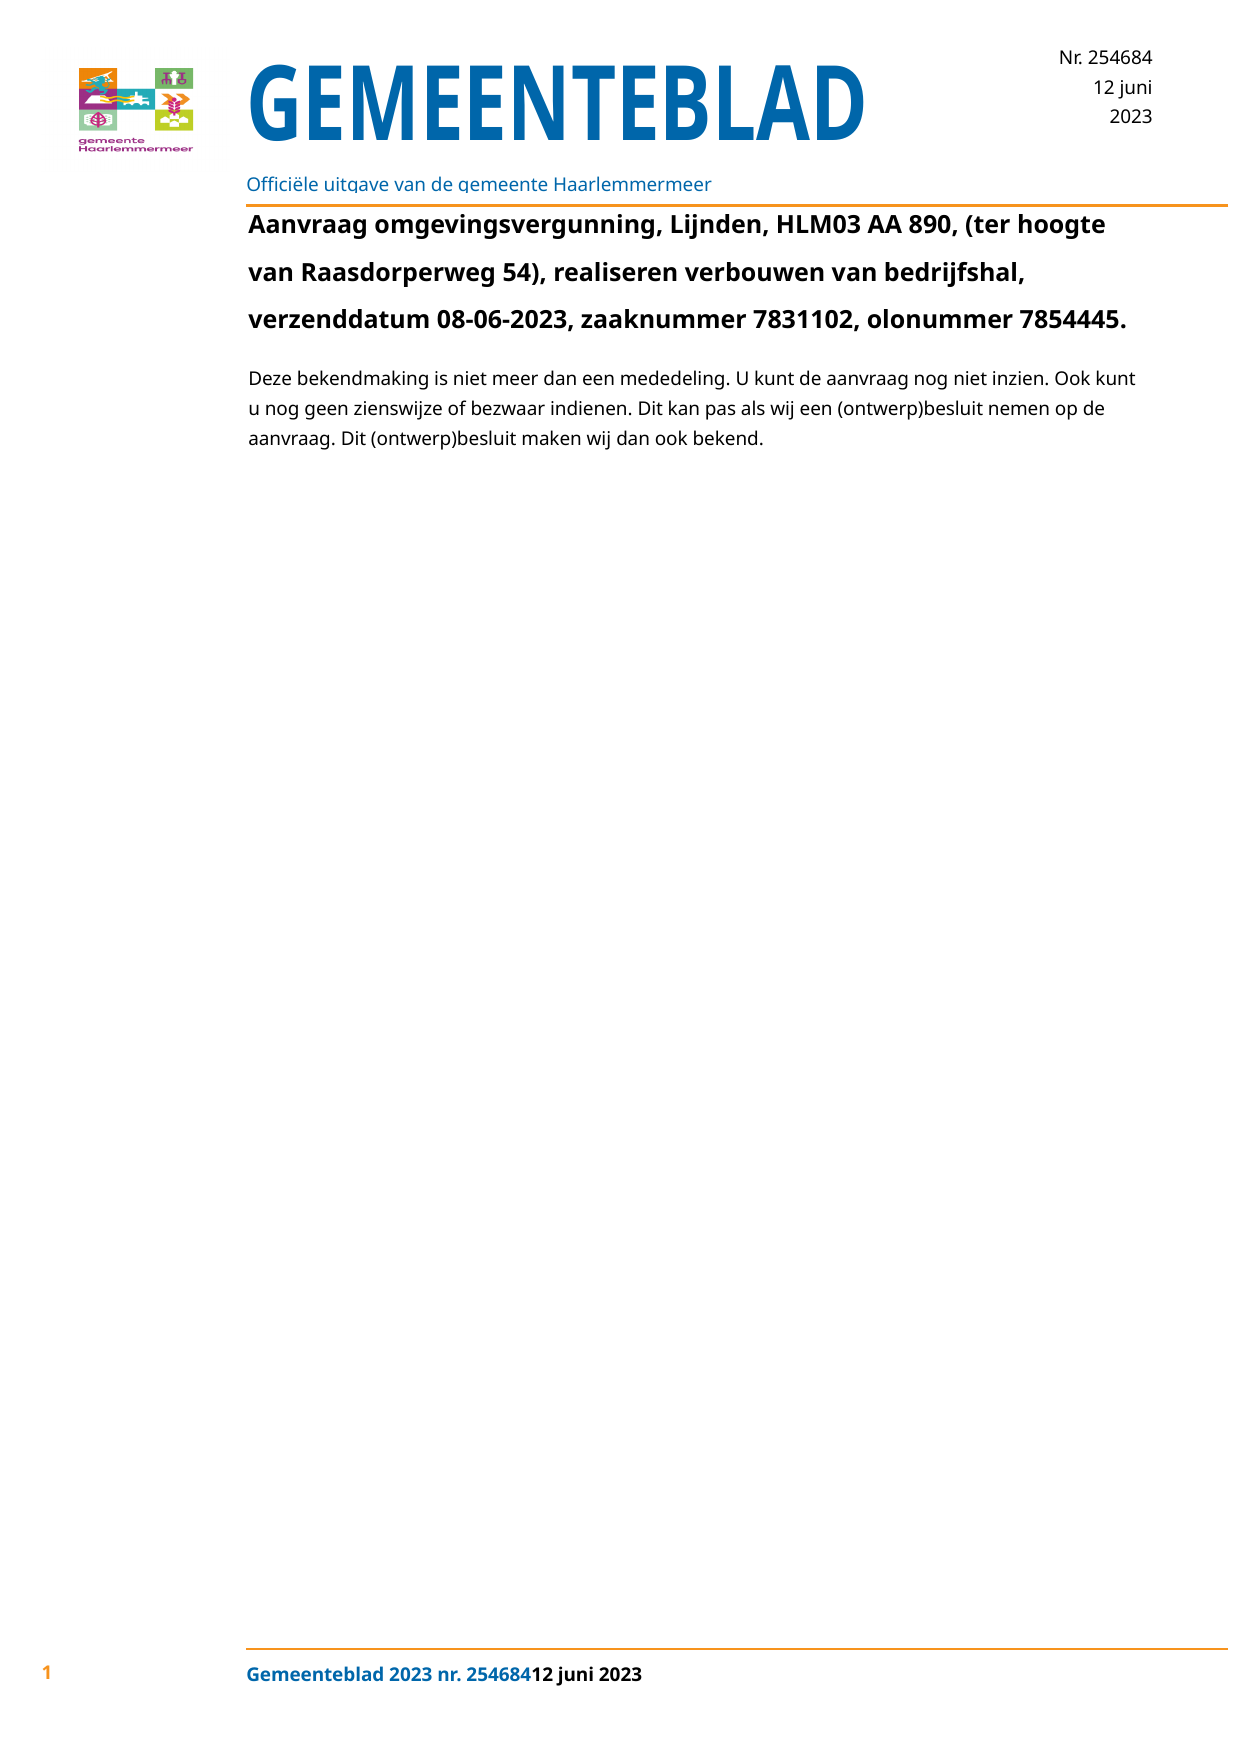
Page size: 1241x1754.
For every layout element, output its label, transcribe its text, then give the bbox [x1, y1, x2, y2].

text Aanvraag omgevingsvergunning, Lijnden, HLM03 AA 890, (ter hoogte van Raasdorperweg 54), realiseren verbouwen van bedrijfshal, verzenddatum 08-06-2023, zaaknummer 7831102, olonummer 7854445. [248, 207, 1152, 336]
text Deze bekendmaking is niet meer dan een mededeling. U kunt de aanvraag nog niet inzien. Ook kunt u nog geen zienswijze of bezwaar indienen. Dit kan pas als wij een (ontwerp)besluit nemen op de aanvraag. Dit (ontwerp)besluit maken wij dan ook bekend. [248, 366, 1152, 450]
picture [41, 47, 231, 172]
